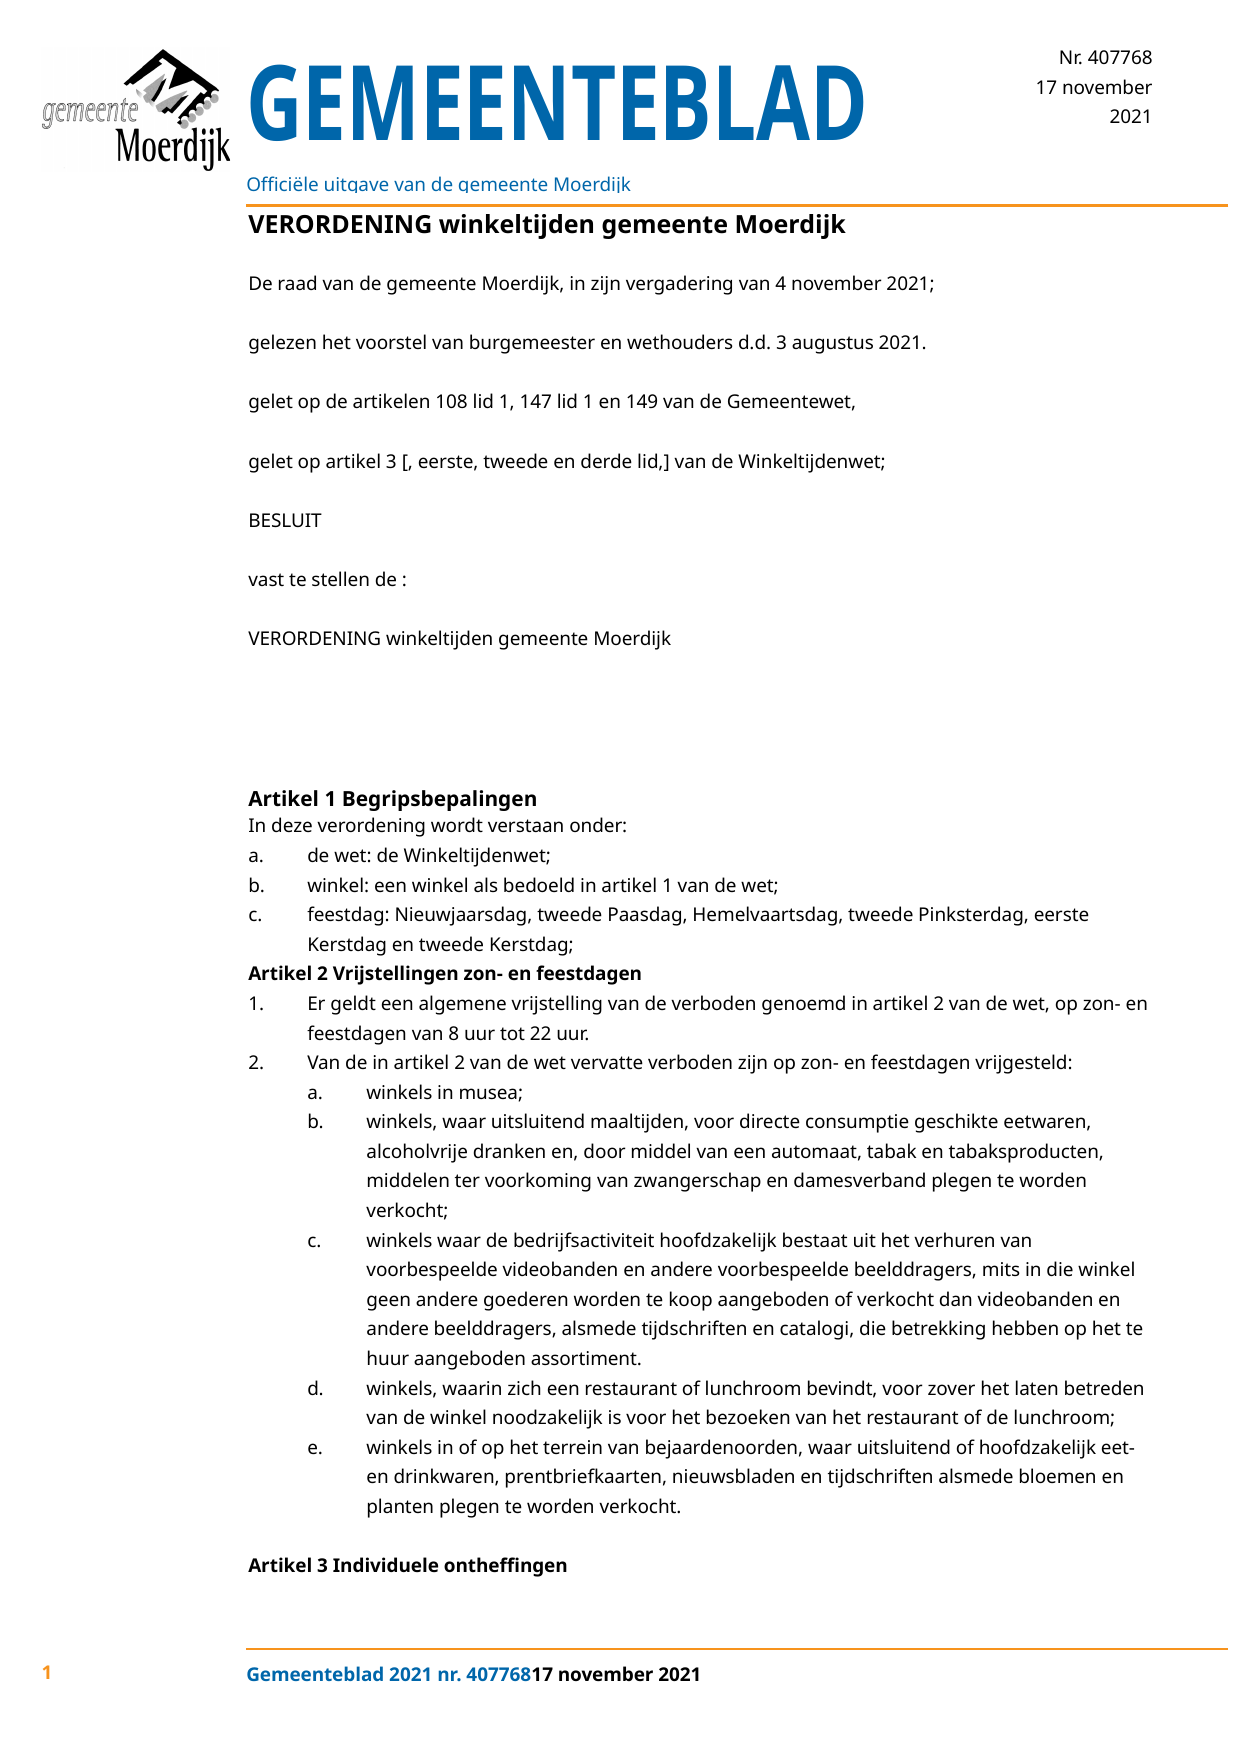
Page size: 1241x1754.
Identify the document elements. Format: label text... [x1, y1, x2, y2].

text De raad van de gemeente Moerdijk, in zijn vergadering van 4 november 2021; [248, 270, 1152, 296]
text Artikel 1 Begripsbepalingen [248, 784, 1152, 813]
text BESLUIT [248, 507, 1152, 533]
list Er geldt een algemene vrijstelling van de verboden genoemd in artikel 2 van de wet, op zon- en feestdagen van 8 uur tot 22 uur. [248, 990, 1152, 1045]
list winkels, waarin zich een restaurant of lunchroom bevindt, voor zover het laten betreden van de winkel noodzakelijk is voor het bezoeken van het restaurant of de lunchroom; [307, 1375, 1152, 1430]
list winkels, waar uitsluitend maaltijden, voor directe consumptie geschikte eetwaren, alcoholvrije dranken en, door middel van een automaat, tabak en tabaksproducten, middelen ter voorkoming van zwangerschap en damesverband plegen te worden verkocht; [307, 1108, 1152, 1223]
text VERORDENING winkeltijden gemeente Moerdijk [248, 207, 1152, 241]
list winkels in musea; [307, 1079, 1152, 1104]
text gelet op artikel 3 [, eerste, tweede en derde lid,] van de Winkeltijdenwet; [248, 448, 1152, 473]
list winkels in of op het terrein van bejaardenoorden, waar uitsluitend of hoofdzakelijk eet- en drinkwaren, prentbriefkaarten, nieuwsbladen en tijdschriften alsmede bloemen en planten plegen te worden verkocht. [307, 1434, 1152, 1519]
list feestdag: Nieuwjaarsdag, tweede Paasdag, Hemelvaartsdag, tweede Pinksterdag, eerste Kerstdag en tweede Kerstdag; [248, 901, 1152, 957]
text gelet op de artikelen 108 lid 1, 147 lid 1 en 149 van de Gemeentewet, [248, 389, 1152, 414]
list de wet: de Winkeltijdenwet; [248, 842, 1152, 868]
text Artikel 2 Vrijstellingen zon- en feestdagen [248, 961, 1152, 986]
text gelezen het voorstel van burgemeester en wethouders d.d. 3 augustus 2021. [248, 329, 1152, 355]
text In deze verordening wordt verstaan onder: [248, 813, 1152, 838]
text Artikel 3 Individuele ontheffingen [248, 1552, 1152, 1578]
text VERORDENING winkeltijden gemeente Moerdijk [248, 625, 1152, 651]
list winkel: een winkel als bedoeld in artikel 1 van de wet; [248, 872, 1152, 897]
list winkels waar de bedrijfsactiviteit hoofdzakelijk bestaat uit het verhuren van voorbespeelde videobanden en andere voorbespeelde beelddragers, mits in die winkel geen andere goederen worden te koop aangeboden of verkocht dan videobanden en andere beelddragers, alsmede tijdschriften en catalogi, die betrekking hebben op het te huur aangeboden assortiment. [307, 1227, 1152, 1371]
text vast te stellen de : [248, 566, 1152, 592]
picture [41, 47, 231, 172]
list Van de in artikel 2 van de wet vervatte verboden zijn op zon- en feestdagen vrijgesteld: [248, 1049, 1152, 1075]
